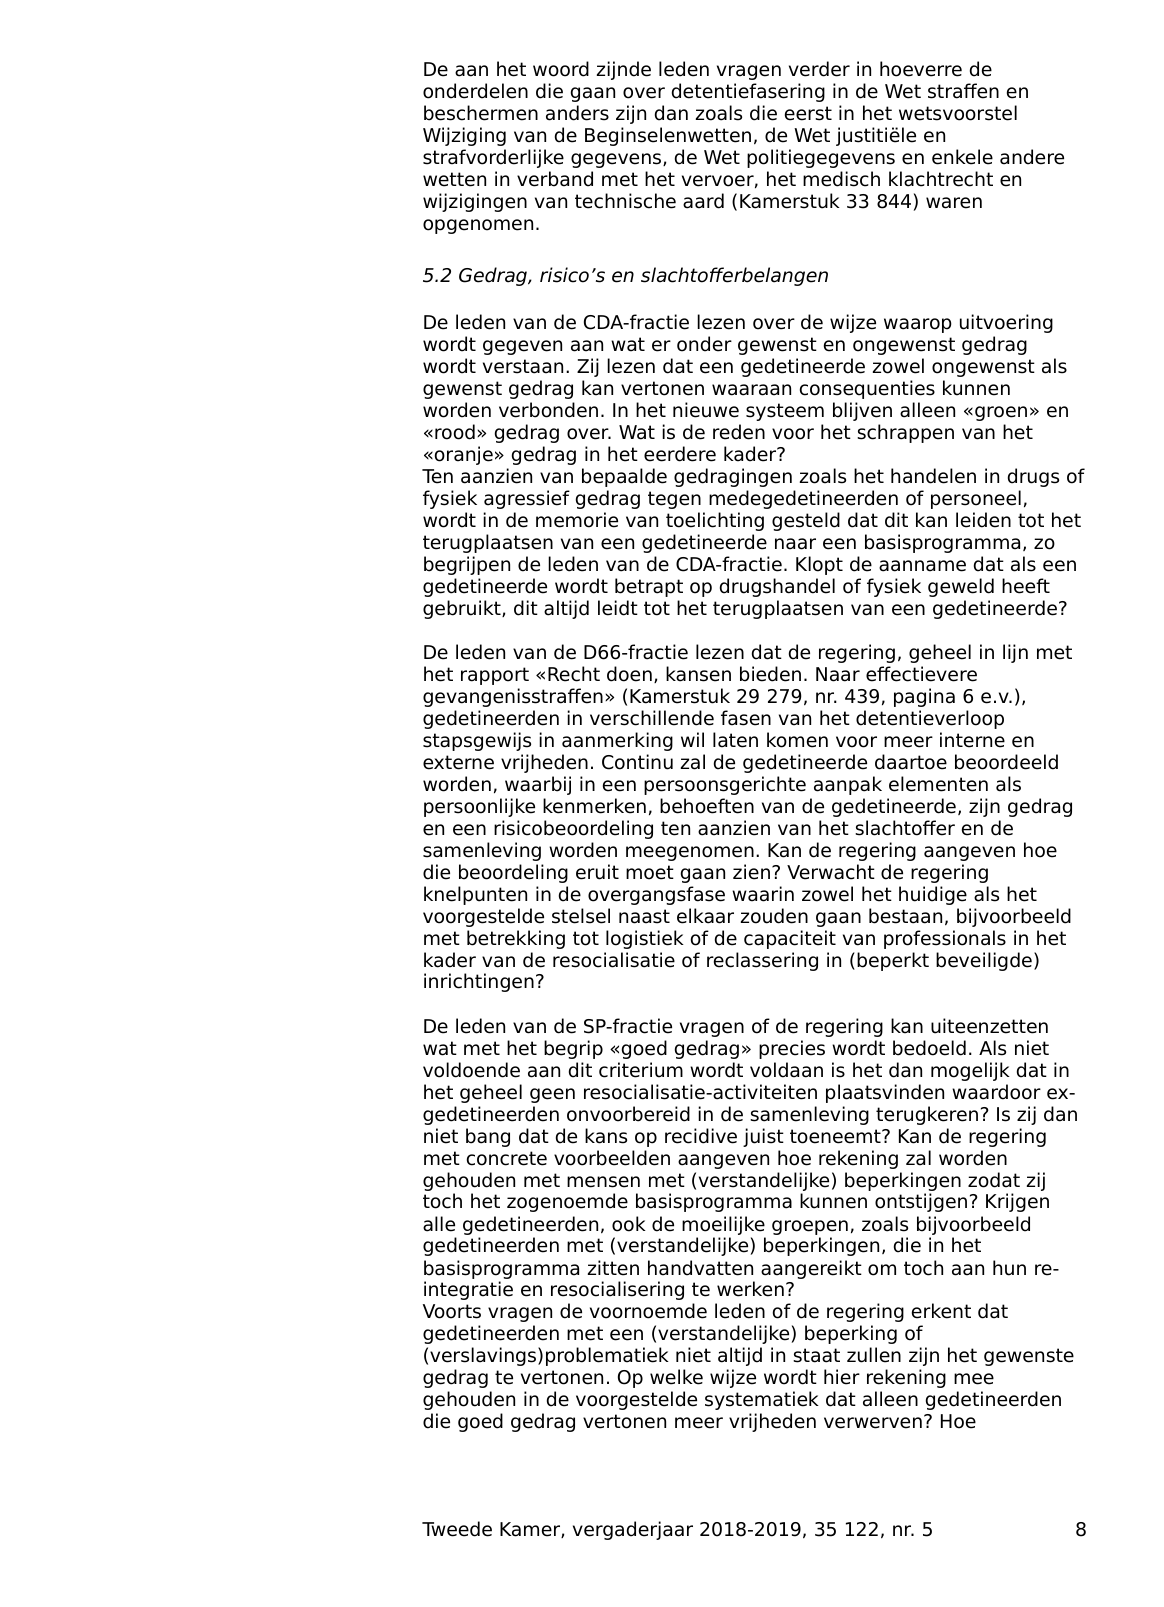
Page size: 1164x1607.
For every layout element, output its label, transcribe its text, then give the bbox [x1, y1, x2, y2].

text De leden van de SP-fractie vragen of de regering kan uiteenzetten wat met het begrip «goed gedrag» precies wordt bedoeld. Als niet voldoende aan dit criterium wordt voldaan is het dan mogelijk dat in het geheel geen resocialisatie-activiteiten plaatsvinden waardoor ex-gedetineerden onvoorbereid in de samenleving terugkeren? Is zij dan niet bang dat de kans op recidive juist toeneemt? Kan de regering met concrete voorbeelden aangeven hoe rekening zal worden gehouden met mensen met (verstandelijke) beperkingen zodat zij toch het zogenoemde basisprogramma kunnen ontstijgen? Krijgen alle gedetineerden, ook de moeilijke groepen, zoals bijvoorbeeld gedetineerden met (verstandelijke) beperkingen, die in het basisprogramma zitten handvatten aangereikt om toch aan hun re-integratie en resocialisering te werken? [422, 1016, 1087, 1301]
text De aan het woord zijnde leden vragen verder in hoeverre de onderdelen die gaan over detentiefasering in de Wet straffen en beschermen anders zijn dan zoals die eerst in het wetsvoorstel Wijziging van de Beginselenwetten, de Wet justitiële en strafvorderlijke gegevens, de Wet politiegegevens en enkele andere wetten in verband met het vervoer, het medisch klachtrecht en wijzigingen van technische aard (Kamerstuk 33 844) waren opgenomen. [422, 59, 1087, 235]
subtitle 5.2 Gedrag, risico’s en slachtofferbelangen [422, 265, 1087, 287]
text De leden van de D66-fractie lezen dat de regering, geheel in lijn met het rapport «Recht doen, kansen bieden. Naar effectievere gevangenisstraffen» (Kamerstuk 29 279, nr. 439, pagina 6 e.v.), gedetineerden in verschillende fasen van het detentieverloop stapsgewijs in aanmerking wil laten komen voor meer interne en externe vrijheden. Continu zal de gedetineerde daartoe beoordeeld worden, waarbij in een persoonsgerichte aanpak elementen als persoonlijke kenmerken, behoeften van de gedetineerde, zijn gedrag en een risicobeoordeling ten aanzien van het slachtoffer en de samenleving worden meegenomen. Kan de regering aangeven hoe die beoordeling eruit moet gaan zien? Verwacht de regering knelpunten in de overgangsfase waarin zowel het huidige als het voorgestelde stelsel naast elkaar zouden gaan bestaan, bijvoorbeeld met betrekking tot logistiek of de capaciteit van professionals in het kader van de resocialisatie of reclassering in (beperkt beveiligde) inrichtingen? [422, 642, 1087, 993]
text Ten aanzien van bepaalde gedragingen zoals het handelen in drugs of fysiek agressief gedrag tegen medegedetineerden of personeel, wordt in de memorie van toelichting gesteld dat dit kan leiden tot het terugplaatsen van een gedetineerde naar een basisprogramma, zo begrijpen de leden van de CDA-fractie. Klopt de aanname dat als een gedetineerde wordt betrapt op drugshandel of fysiek geweld heeft gebruikt, dit altijd leidt tot het terugplaatsen van een gedetineerde? [422, 466, 1087, 619]
text Voorts vragen de voornoemde leden of de regering erkent dat gedetineerden met een (verstandelijke) beperking of (verslavings)problematiek niet altijd in staat zullen zijn het gewenste gedrag te vertonen. Op welke wijze wordt hier rekening mee gehouden in de voorgestelde systematiek dat alleen gedetineerden die goed gedrag vertonen meer vrijheden verwerven? Hoe [422, 1301, 1087, 1433]
text De leden van de CDA-fractie lezen over de wijze waarop uitvoering wordt gegeven aan wat er onder gewenst en ongewenst gedrag wordt verstaan. Zij lezen dat een gedetineerde zowel ongewenst als gewenst gedrag kan vertonen waaraan consequenties kunnen worden verbonden. In het nieuwe systeem blijven alleen «groen» en «rood» gedrag over. Wat is de reden voor het schrappen van het «oranje» gedrag in het eerdere kader? [422, 312, 1087, 466]
